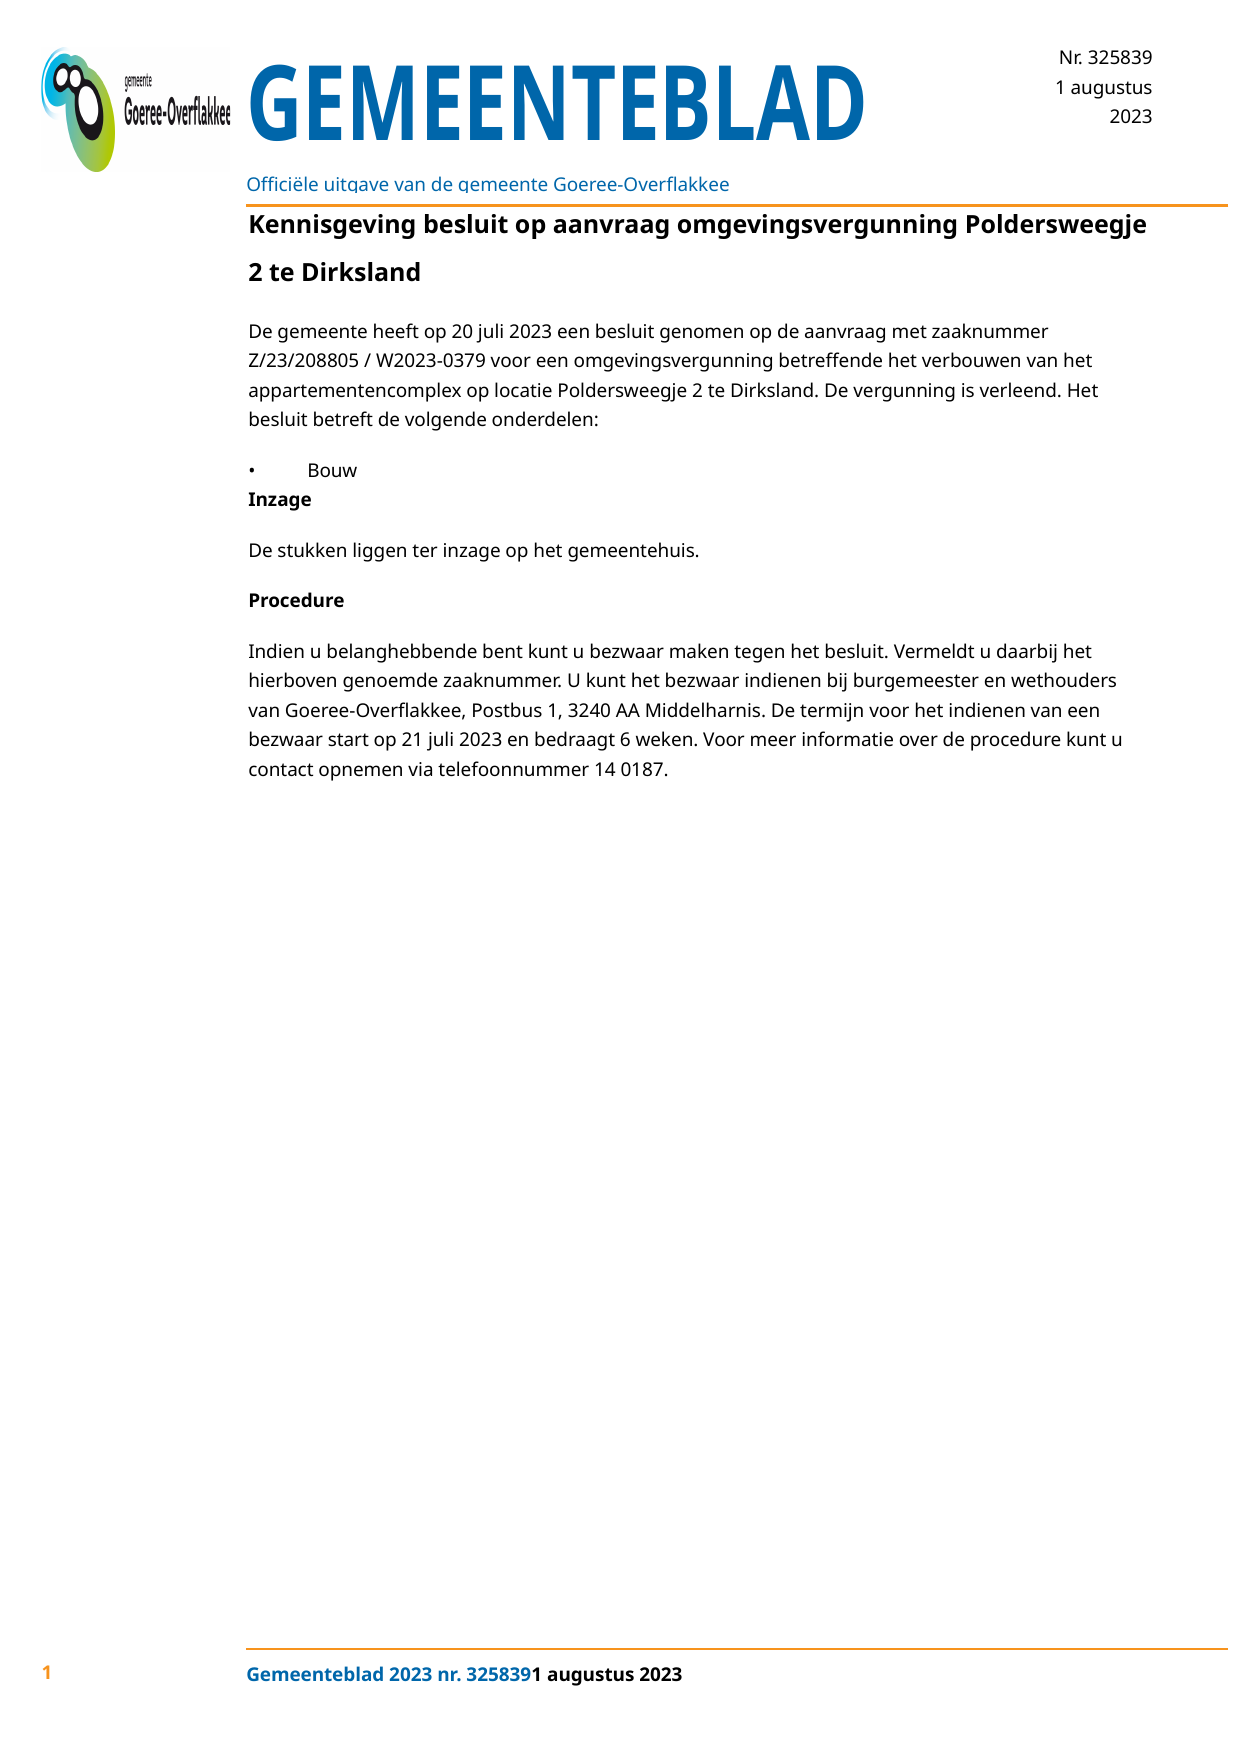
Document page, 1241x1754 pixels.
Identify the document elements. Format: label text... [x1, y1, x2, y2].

text De gemeente heeft op 20 juli 2023 een besluit genomen op de aanvraag met zaaknummer Z/23/208805 / W2023-0379 voor een omgevingsvergunning betreffende het verbouwen van het appartementencomplex op locatie Poldersweegje 2 te Dirksland. De vergunning is verleend. Het besluit betreft de volgende onderdelen: [248, 318, 1152, 432]
text Indien u belanghebbende bent kunt u bezwaar maken tegen het besluit. Vermeldt u daarbij het hierboven genoemde zaaknummer. U kunt het bezwaar indienen bij burgemeester en wethouders van Goeree-Overflakkee, Postbus 1, 3240 AA Middelharnis. De termijn voor het indienen van een bezwaar start op 21 juli 2023 en bedraagt 6 weken. Voor meer informatie over de procedure kunt u contact opnemen via telefoonnummer 14 0187. [248, 638, 1152, 782]
text Kennisgeving besluit op aanvraag omgevingsvergunning Poldersweegje 2 te Dirksland [248, 207, 1152, 288]
text Procedure [248, 587, 1152, 613]
text Inzage [248, 487, 1152, 512]
text De stukken liggen ter inzage op het gemeentehuis. [248, 537, 1152, 563]
list Bouw [248, 457, 1152, 483]
picture [41, 47, 231, 172]
